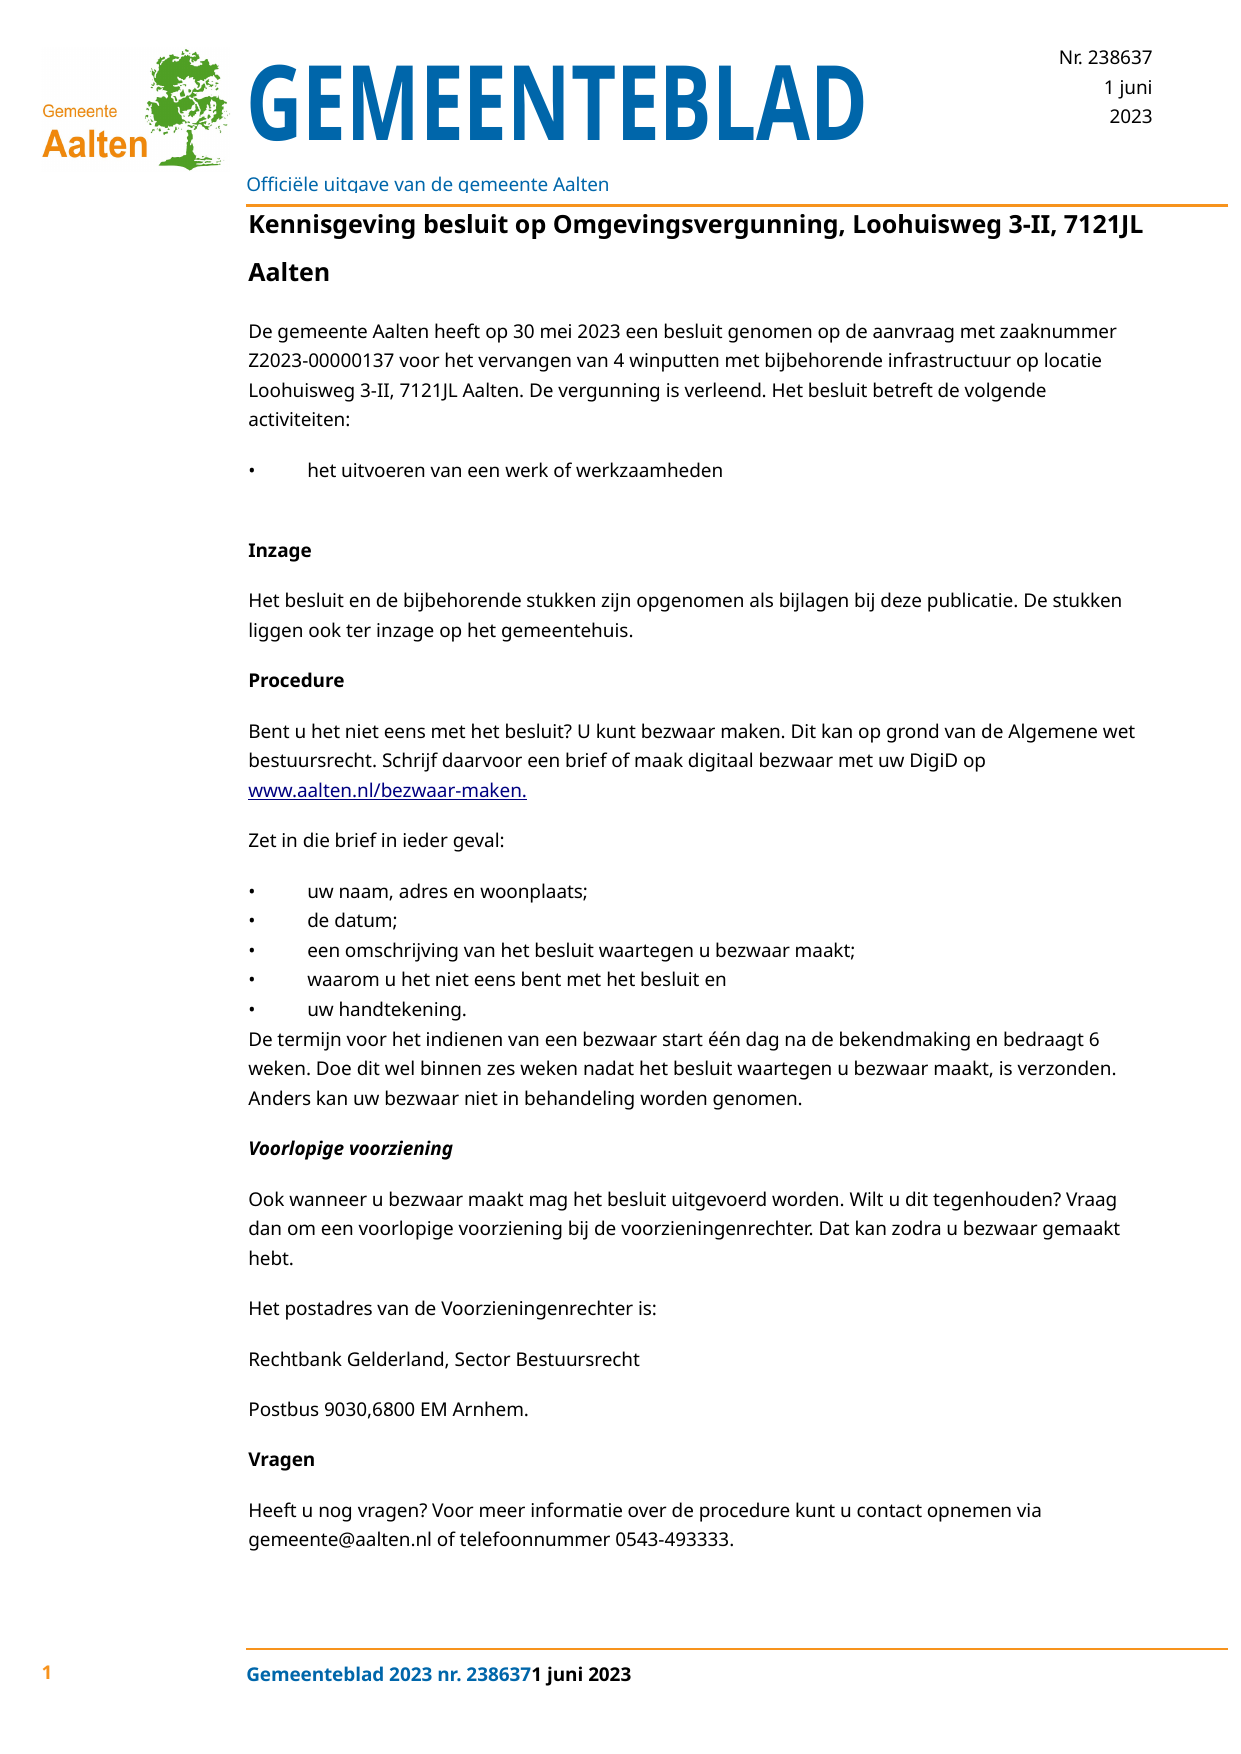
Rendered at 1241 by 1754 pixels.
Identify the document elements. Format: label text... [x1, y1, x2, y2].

text Kennisgeving besluit op Omgevingsvergunning, Loohuisweg 3-II, 7121JL Aalten [248, 207, 1152, 288]
picture [41, 47, 231, 172]
list de datum; [248, 907, 1152, 933]
list uw handtekening. [248, 996, 1152, 1022]
text Procedure [248, 667, 1152, 693]
list waarom u het niet eens bent met het besluit en [248, 967, 1152, 992]
text Het besluit en de bijbehorende stukken zijn opgenomen als bijlagen bij deze publicatie. De stukken liggen ook ter inzage op het gemeentehuis. [248, 587, 1152, 643]
text Voorlopige voorziening [248, 1135, 1152, 1161]
list een omschrijving van het besluit waartegen u bezwaar maakt; [248, 937, 1152, 963]
list uw naam, adres en woonplaats; [248, 878, 1152, 904]
text Rechtbank Gelderland, Sector Bestuursrecht [248, 1346, 1152, 1372]
text Bent u het niet eens met het besluit? U kunt bezwaar maken. Dit kan op grond van de Algemene wet bestuursrecht. Schrijf daarvoor een brief of maak digitaal bezwaar met uw DigiD op www.aalten.nl/bezwaar-maken. [248, 718, 1152, 803]
text De termijn voor het indienen van een bezwaar start één dag na de bekendmaking en bedraagt 6 weken. Doe dit wel binnen zes weken nadat het besluit waartegen u bezwaar maakt, is verzonden. Anders kan uw bezwaar niet in behandeling worden genomen. [248, 1026, 1152, 1111]
text Inzage [248, 537, 1152, 563]
text Heeft u nog vragen? Voor meer informatie over de procedure kunt u contact opnemen via gemeente@aalten.nl of telefoonnummer 0543-493333. [248, 1497, 1152, 1552]
text Het postadres van de Voorzieningenrechter is: [248, 1295, 1152, 1321]
list het uitvoeren van een werk of werkzaamheden [248, 457, 1152, 483]
text Vragen [248, 1447, 1152, 1472]
text Zet in die brief in ieder geval: [248, 827, 1152, 853]
text Ook wanneer u bezwaar maakt mag het besluit uitgevoerd worden. Wilt u dit tegenhouden? Vraag dan om een voorlopige voorziening bij de voorzieningenrechter. Dat kan zodra u bezwaar gemaakt hebt. [248, 1186, 1152, 1271]
text Postbus 9030,6800 EM Arnhem. [248, 1396, 1152, 1422]
text De gemeente Aalten heeft op 30 mei 2023 een besluit genomen op de aanvraag met zaaknummer Z2023-00000137 voor het vervangen van 4 winputten met bijbehorende infrastructuur op locatie Loohuisweg 3-II, 7121JL Aalten. De vergunning is verleend. Het besluit betreft de volgende activiteiten: [248, 318, 1152, 432]
